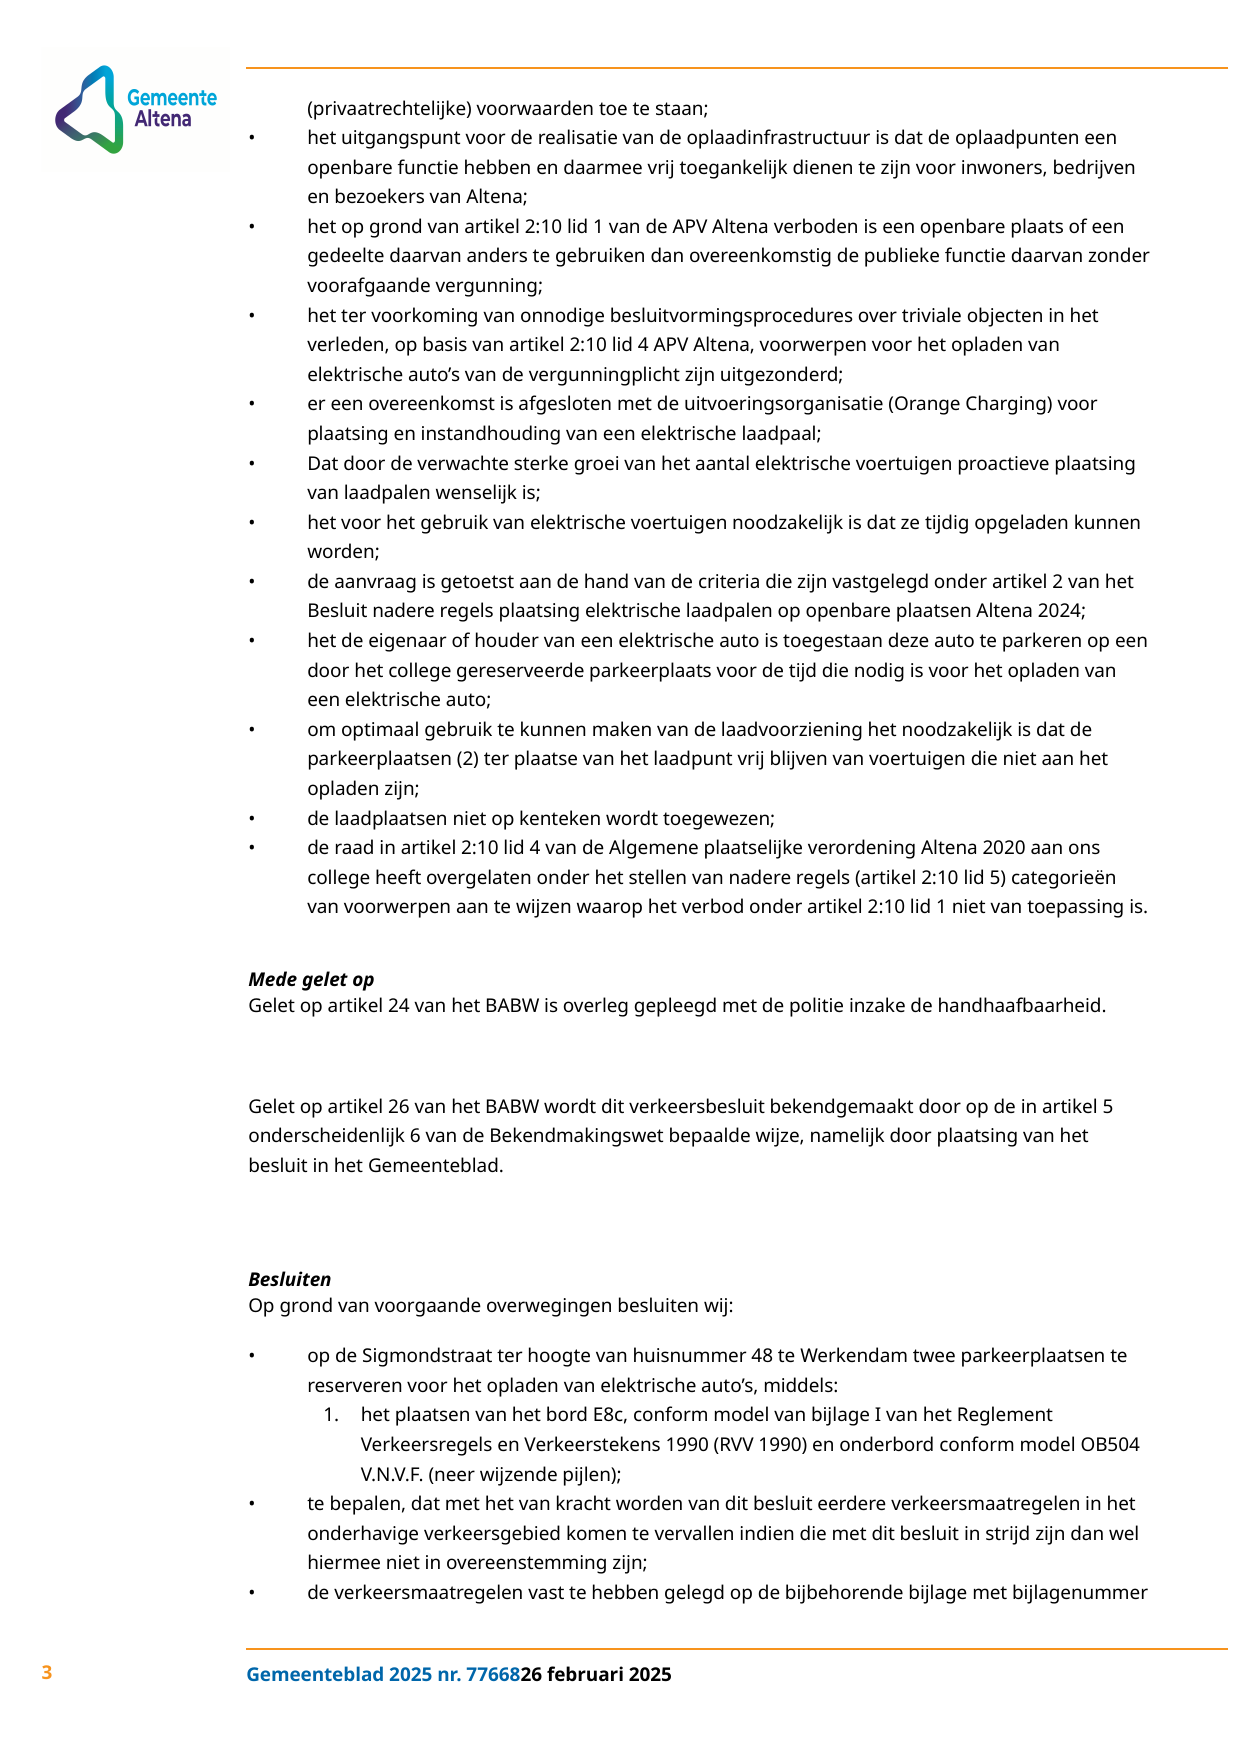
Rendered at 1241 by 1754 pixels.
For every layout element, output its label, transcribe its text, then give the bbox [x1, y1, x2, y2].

list de aanvraag is getoetst aan de hand van de criteria die zijn vastgelegd onder artikel 2 van het Besluit nadere regels plaatsing elektrische laadpalen op openbare plaatsen Altena 2024; [248, 568, 1152, 623]
list om optimaal gebruik te kunnen maken van de laadvoorziening het noodzakelijk is dat de parkeerplaatsen (2) ter plaatse van het laadpunt vrij blijven van voertuigen die niet aan het opladen zijn; [248, 716, 1152, 801]
list het uitgangspunt voor de realisatie van de oplaadinfrastructuur is dat de oplaadpunten een openbare functie hebben en daarmee vrij toegankelijk dienen te zijn voor inwoners, bedrijven en bezoekers van Altena; [248, 124, 1152, 209]
picture [41, 47, 231, 172]
text Mede gelet op [248, 966, 1152, 992]
text Op grond van voorgaande overwegingen besluiten wij: [248, 1292, 1152, 1318]
list er een overeenkomst is afgesloten met de uitvoeringsorganisatie (Orange Charging) voor plaatsing en instandhouding van een elektrische laadpaal; [248, 391, 1152, 446]
list de raad in artikel 2:10 lid 4 van de Algemene plaatselijke verordening Altena 2020 aan ons college heeft overgelaten onder het stellen van nadere regels (artikel 2:10 lid 5) categorieën van voorwerpen aan te wijzen waarop het verbod onder artikel 2:10 lid 1 niet van toepassing is. [248, 834, 1152, 919]
list Dat door de verwachte sterke groei van het aantal elektrische voertuigen proactieve plaatsing van laadpalen wenselijk is; [248, 450, 1152, 505]
text Gelet op artikel 24 van het BABW is overleg gepleegd met de politie inzake de handhaafbaarheid. [248, 992, 1152, 1018]
text Gelet op artikel 26 van het BABW wordt dit verkeersbesluit bekendgemaakt door op de in artikel 5 onderscheidenlijk 6 van de Bekendmakingswet bepaalde wijze, namelijk door plaatsing van het besluit in het Gemeenteblad. [248, 1093, 1152, 1178]
list de laadplaatsen niet op kenteken wordt toegewezen; [248, 805, 1152, 831]
list op de Sigmondstraat ter hoogte van huisnummer 48 te Werkendam twee parkeerplaatsen te reserveren voor het opladen van elektrische auto’s, middels: [248, 1342, 1152, 1398]
list het voor het gebruik van elektrische voertuigen noodzakelijk is dat ze tijdig opgeladen kunnen worden; [248, 509, 1152, 564]
list de verkeersmaatregelen vast te hebben gelegd op de bijbehorende bijlage met bijlagenummer [248, 1579, 1152, 1605]
list (privaatrechtelijke) voorwaarden toe te staan; [248, 95, 1152, 121]
text Besluiten [248, 1266, 1152, 1292]
list het de eigenaar of houder van een elektrische auto is toegestaan deze auto te parkeren op een door het college gereserveerde parkeerplaats voor de tijd die nodig is voor het opladen van een elektrische auto; [248, 627, 1152, 712]
list te bepalen, dat met het van kracht worden van dit besluit eerdere verkeersmaatregelen in het onderhavige verkeersgebied komen te vervallen indien die met dit besluit in strijd zijn dan wel hiermee niet in overeenstemming zijn; [248, 1490, 1152, 1575]
list het ter voorkoming van onnodige besluitvormingsprocedures over triviale objecten in het verleden, op basis van artikel 2:10 lid 4 APV Altena, voorwerpen voor het opladen van elektrische auto’s van de vergunningplicht zijn uitgezonderd; [248, 302, 1152, 387]
list het op grond van artikel 2:10 lid 1 van de APV Altena verboden is een openbare plaats of een gedeelte daarvan anders te gebruiken dan overeenkomstig de publieke functie daarvan zonder voorafgaande vergunning; [248, 213, 1152, 298]
list het plaatsen van het bord E8c, conform model van bijlage I van het Reglement Verkeersregels en Verkeerstekens 1990 (RVV 1990) en onderbord conform model OB504 V.N.V.F. (neer wijzende pijlen); [323, 1402, 1152, 1487]
